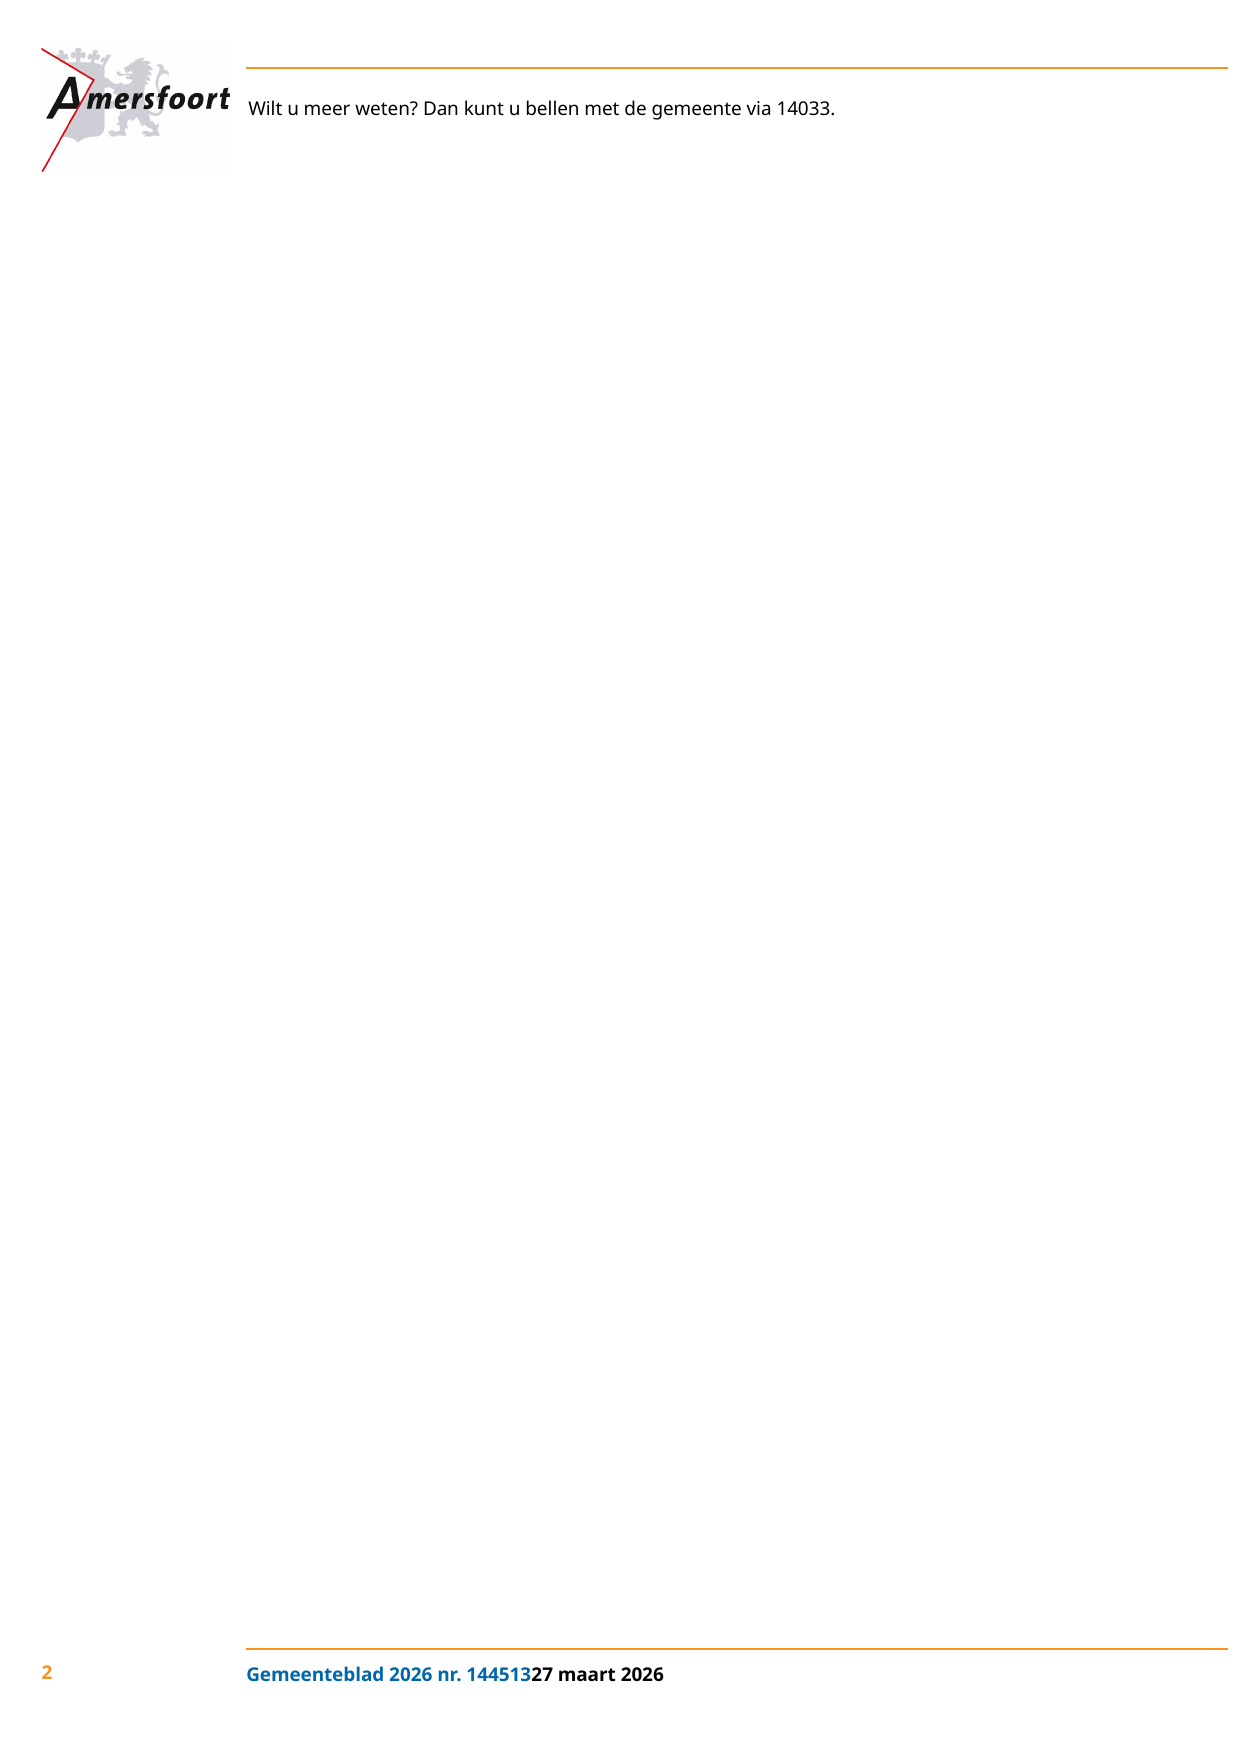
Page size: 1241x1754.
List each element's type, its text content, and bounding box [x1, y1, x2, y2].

text Wilt u meer weten? Dan kunt u bellen met de gemeente via 14033. [248, 95, 1152, 121]
picture [41, 47, 231, 172]
